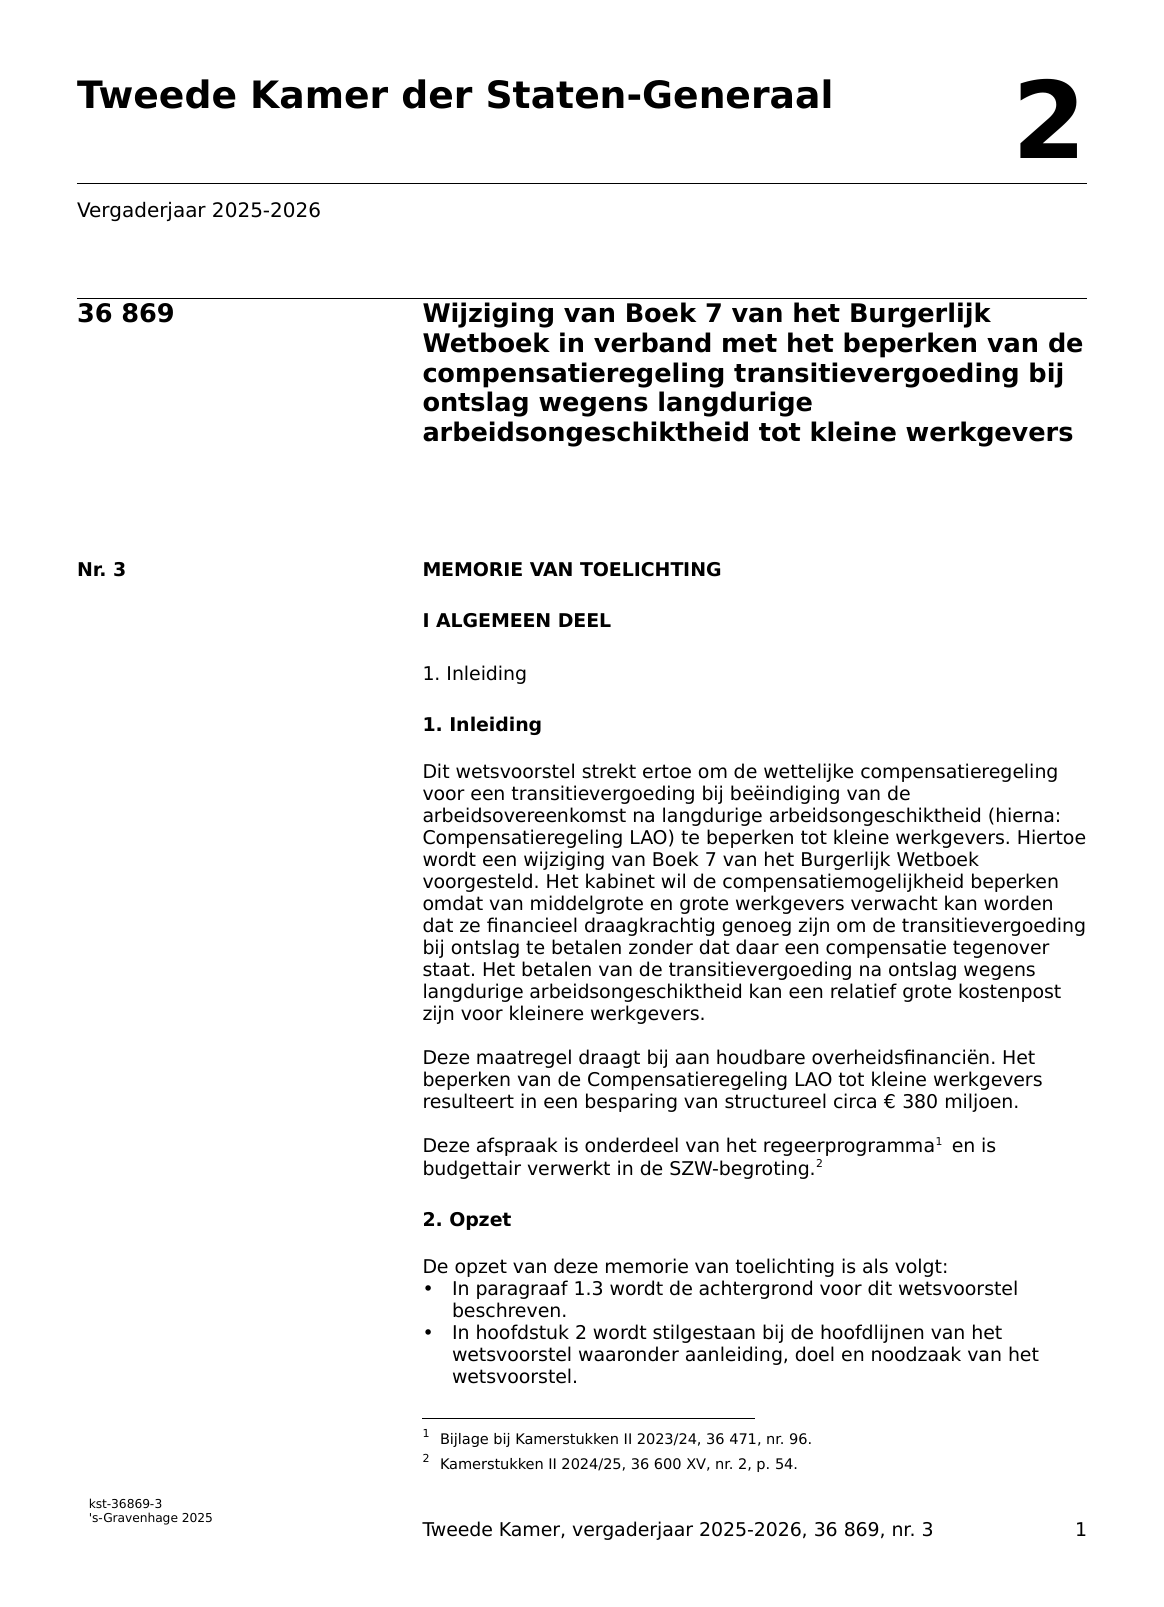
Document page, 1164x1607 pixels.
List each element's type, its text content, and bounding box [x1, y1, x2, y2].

subtitle 36 869 Wijziging van Boek 7 van het Burgerlijk Wetboek in verband met het beperken van de compensatieregeling transitievergoeding bij ontslag wegens langdurige arbeidsongeschiktheid tot kleine werkgevers [77, 299, 1087, 447]
text Deze afspraak is onderdeel van het regeerprogramma en is budgettair verwerkt in de SZW-begroting. [422, 1135, 1087, 1179]
text • In paragraaf 1.3 wordt de achtergrond voor dit wetsvoorstel beschreven. [422, 1278, 1087, 1322]
table_header 2 [886, 59, 1087, 183]
table_cell Vergaderjaar 2025-2026 [77, 184, 1087, 298]
subtitle 1. Inleiding [422, 662, 1087, 684]
text 's-Gravenhage 2025 [88, 1511, 323, 1525]
subtitle Nr. 3 MEMORIE VAN TOELICHTING [77, 558, 1087, 580]
text Deze maatregel draagt bij aan houdbare overheidsfinanciën. Het beperken van de Compensatieregeling LAO tot kleine werkgevers resulteert in een besparing van structureel circa € 380 miljoen. [422, 1047, 1087, 1113]
subtitle 1. Inleiding [422, 714, 1087, 736]
text Dit wetsvoorstel strekt ertoe om de wettelijke compensatieregeling voor een transitievergoeding bij beëindiging van de arbeidsovereenkomst na langdurige arbeidsongeschiktheid (hierna: Compensatieregeling LAO) te beperken tot kleine werkgevers. Hiertoe wordt een wijziging van Boek 7 van het Burgerlijk Wetboek voorgesteld. Het kabinet wil de compensatiemogelijkheid beperken omdat van middelgrote en grote werkgevers verwacht kan worden dat ze financieel draagkrachtig genoeg zijn om de transitievergoeding bij ontslag te betalen zonder dat daar een compensatie tegenover staat. Het betalen van de transitievergoeding na ontslag wegens langdurige arbeidsongeschiktheid kan een relatief grote kostenpost zijn voor kleinere werkgevers. [422, 761, 1087, 1025]
subtitle I ALGEMEEN DEEL [422, 610, 1087, 632]
text Kamerstukken II 2024/25, 36 600 XV, nr. 2, p. 54. [422, 1452, 1087, 1474]
text • In hoofdstuk 2 wordt stilgestaan bij de hoofdlijnen van het wetsvoorstel waaronder aanleiding, doel en noodzaak van het wetsvoorstel. [422, 1322, 1087, 1388]
text Bijlage bij Kamerstukken II 2023/24, 36 471, nr. 96. [422, 1427, 1087, 1449]
text De opzet van deze memorie van toelichting is als volgt: [422, 1256, 1087, 1278]
text kst-36869-3 [88, 1497, 323, 1511]
subtitle 2. Opzet [422, 1209, 1087, 1231]
table_header Tweede Kamer der Staten-Generaal [77, 59, 886, 183]
